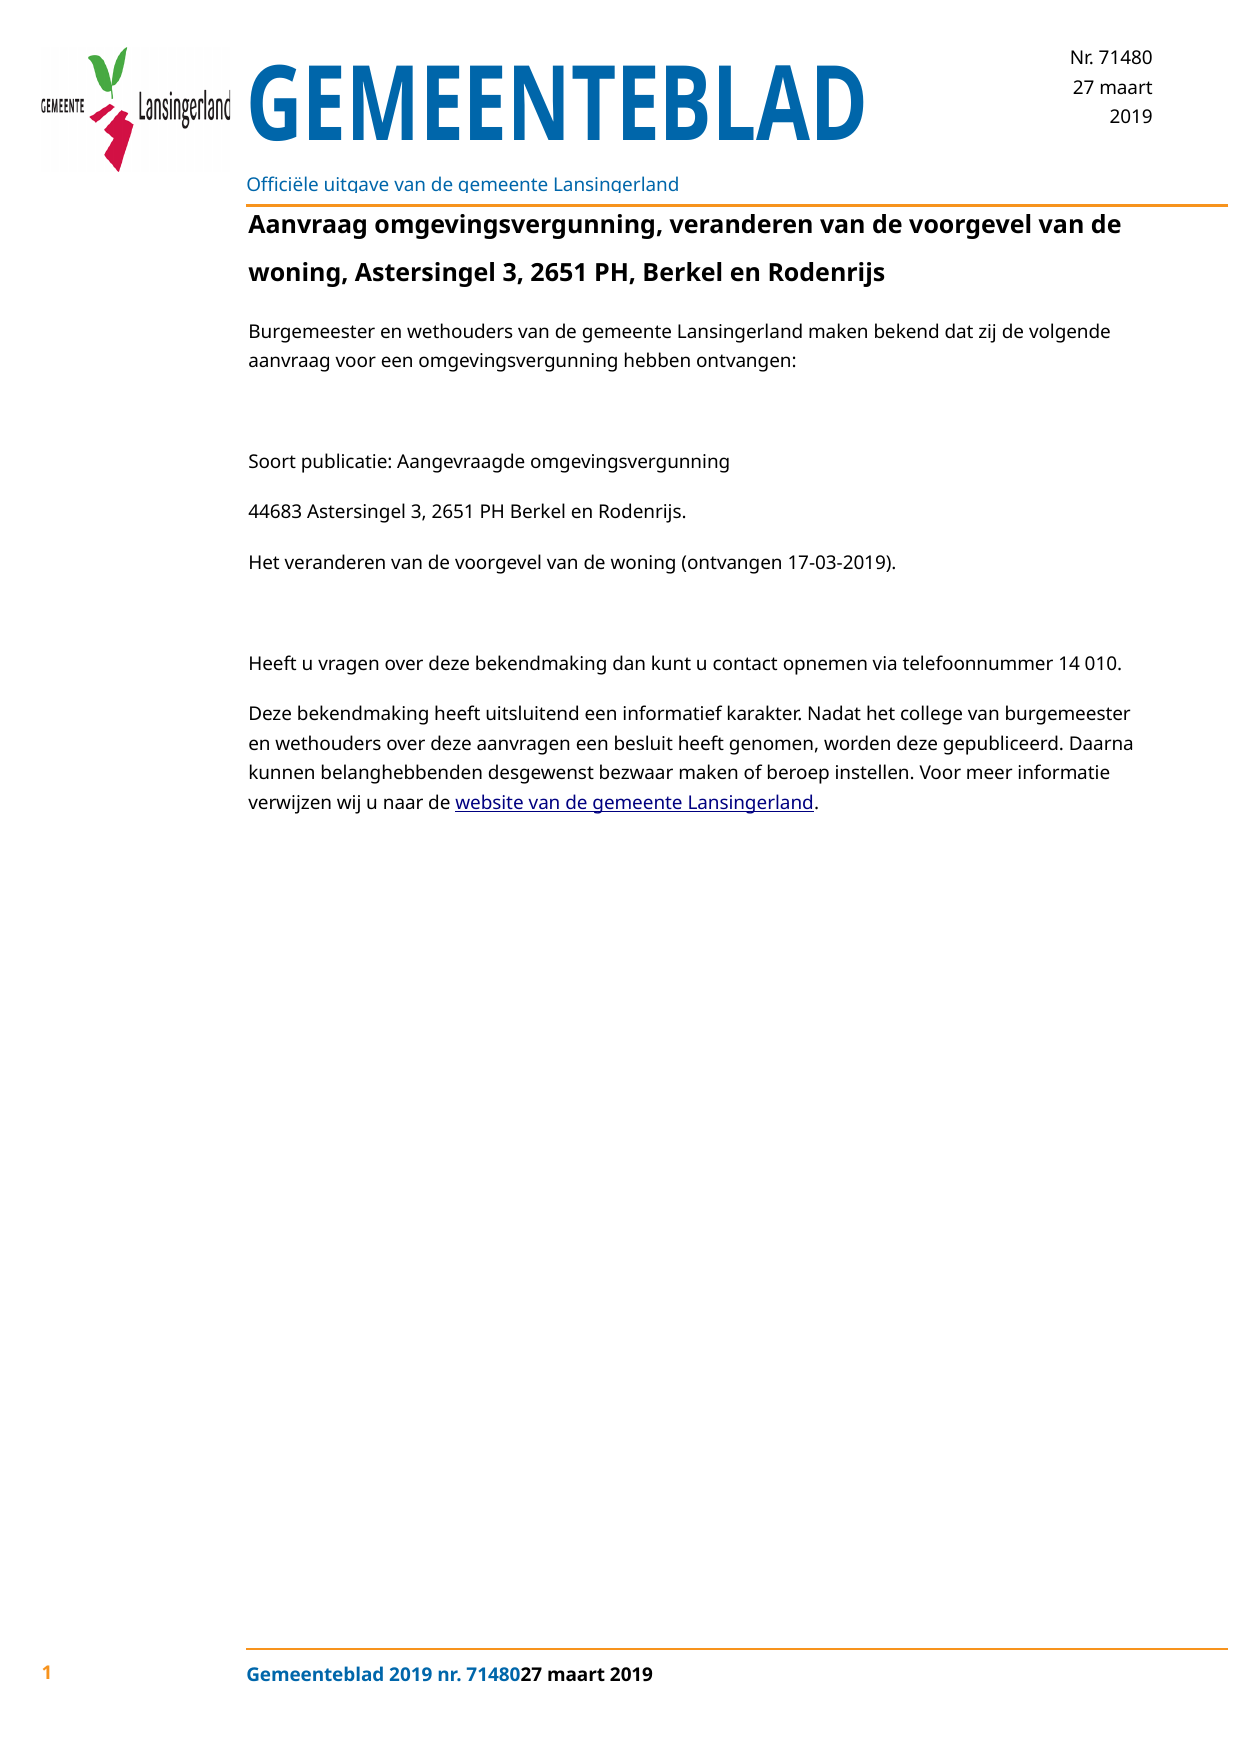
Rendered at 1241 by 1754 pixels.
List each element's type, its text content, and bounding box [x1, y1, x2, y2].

text Burgemeester en wethouders van de gemeente Lansingerland maken bekend dat zij de volgende aanvraag voor een omgevingsvergunning hebben ontvangen: [248, 318, 1152, 373]
text Heeft u vragen over deze bekendmaking dan kunt u contact opnemen via telefoonnummer 14 010. [248, 650, 1152, 676]
text 44683 Astersingel 3, 2651 PH Berkel en Rodenrijs. [248, 499, 1152, 524]
picture [41, 47, 231, 172]
text Het veranderen van de voorgevel van de woning (ontvangen 17-03-2019). [248, 549, 1152, 575]
text Soort publicatie: Aangevraagde omgevingsvergunning [248, 448, 1152, 474]
text Aanvraag omgevingsvergunning, veranderen van de voorgevel van de woning, Astersingel 3, 2651 PH, Berkel en Rodenrijs [248, 207, 1152, 288]
text Deze bekendmaking heeft uitsluitend een informatief karakter. Nadat het college van burgemeester en wethouders over deze aanvragen een besluit heeft genomen, worden deze gepubliceerd. Daarna kunnen belanghebbenden desgewenst bezwaar maken of beroep instellen. Voor meer informatie verwijzen wij u naar de website van de gemeente Lansingerland. [248, 700, 1152, 815]
